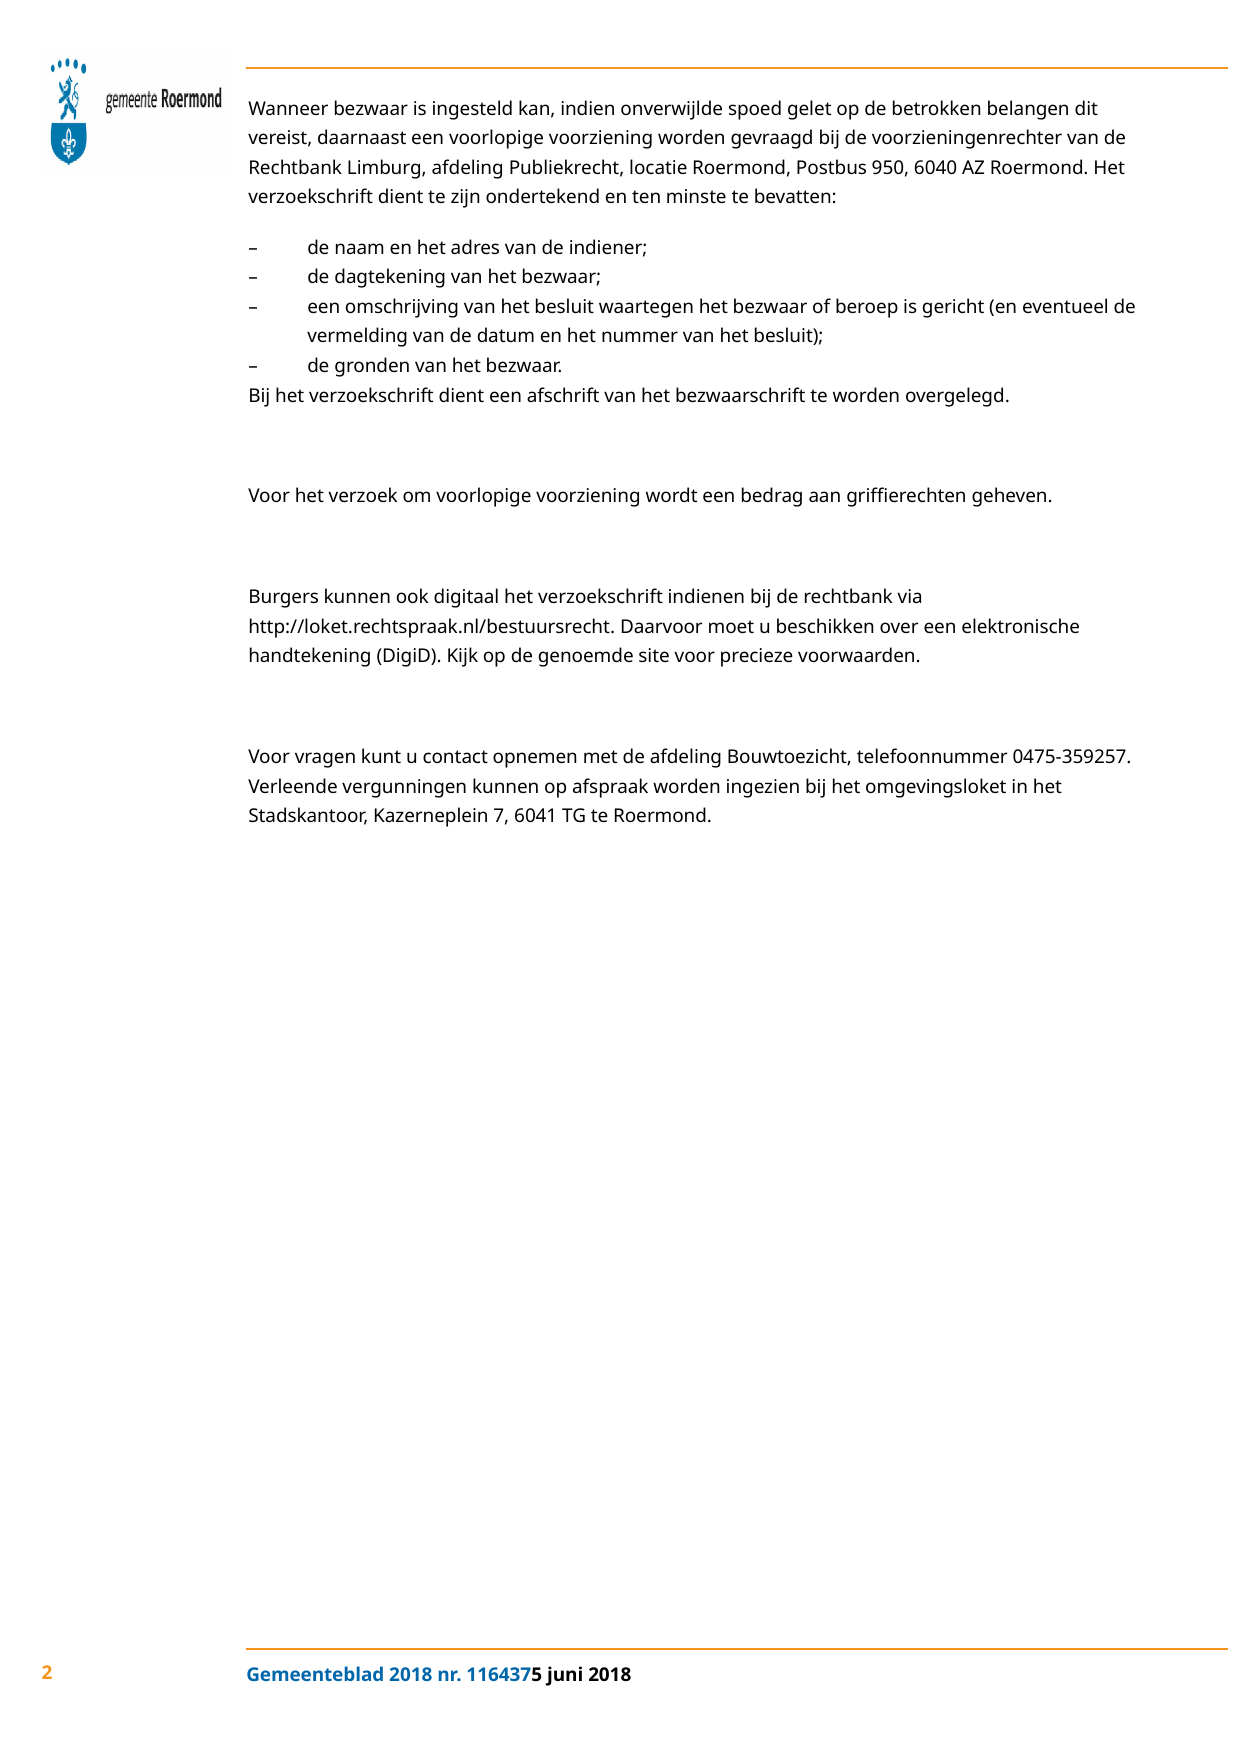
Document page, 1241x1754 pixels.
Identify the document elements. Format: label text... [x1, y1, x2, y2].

list de dagtekening van het bezwaar; [248, 263, 1152, 289]
picture [41, 47, 231, 172]
text Bij het verzoekschrift dient een afschrift van het bezwaarschrift te worden overgelegd. [248, 382, 1152, 408]
text Wanneer bezwaar is ingesteld kan, indien onverwijlde spoed gelet op de betrokken belangen dit vereist, daarnaast een voorlopige voorziening worden gevraagd bij de voorzieningenrechter van de Rechtbank Limburg, afdeling Publiekrecht, locatie Roermond, Postbus 950, 6040 AZ Roermond. Het verzoekschrift dient te zijn ondertekend en ten minste te bevatten: [248, 95, 1152, 209]
text Voor vragen kunt u contact opnemen met de afdeling Bouwtoezicht, telefoonnummer 0475-359257. Verleende vergunningen kunnen op afspraak worden ingezien bij het omgevingsloket in het Stadskantoor, Kazerneplein 7, 6041 TG te Roermond. [248, 743, 1152, 828]
list de gronden van het bezwaar. [248, 352, 1152, 378]
list een omschrijving van het besluit waartegen het bezwaar of beroep is gericht (en eventueel de vermelding van de datum en het nummer van het besluit); [248, 293, 1152, 348]
text Burgers kunnen ook digitaal het verzoekschrift indienen bij de rechtbank via http://loket.rechtspraak.nl/bestuursrecht. Daarvoor moet u beschikken over een elektronische handtekening (DigiD). Kijk op de genoemde site voor precieze voorwaarden. [248, 583, 1152, 668]
list de naam en het adres van de indiener; [248, 234, 1152, 260]
text Voor het verzoek om voorlopige voorziening wordt een bedrag aan griffierechten geheven. [248, 483, 1152, 508]
